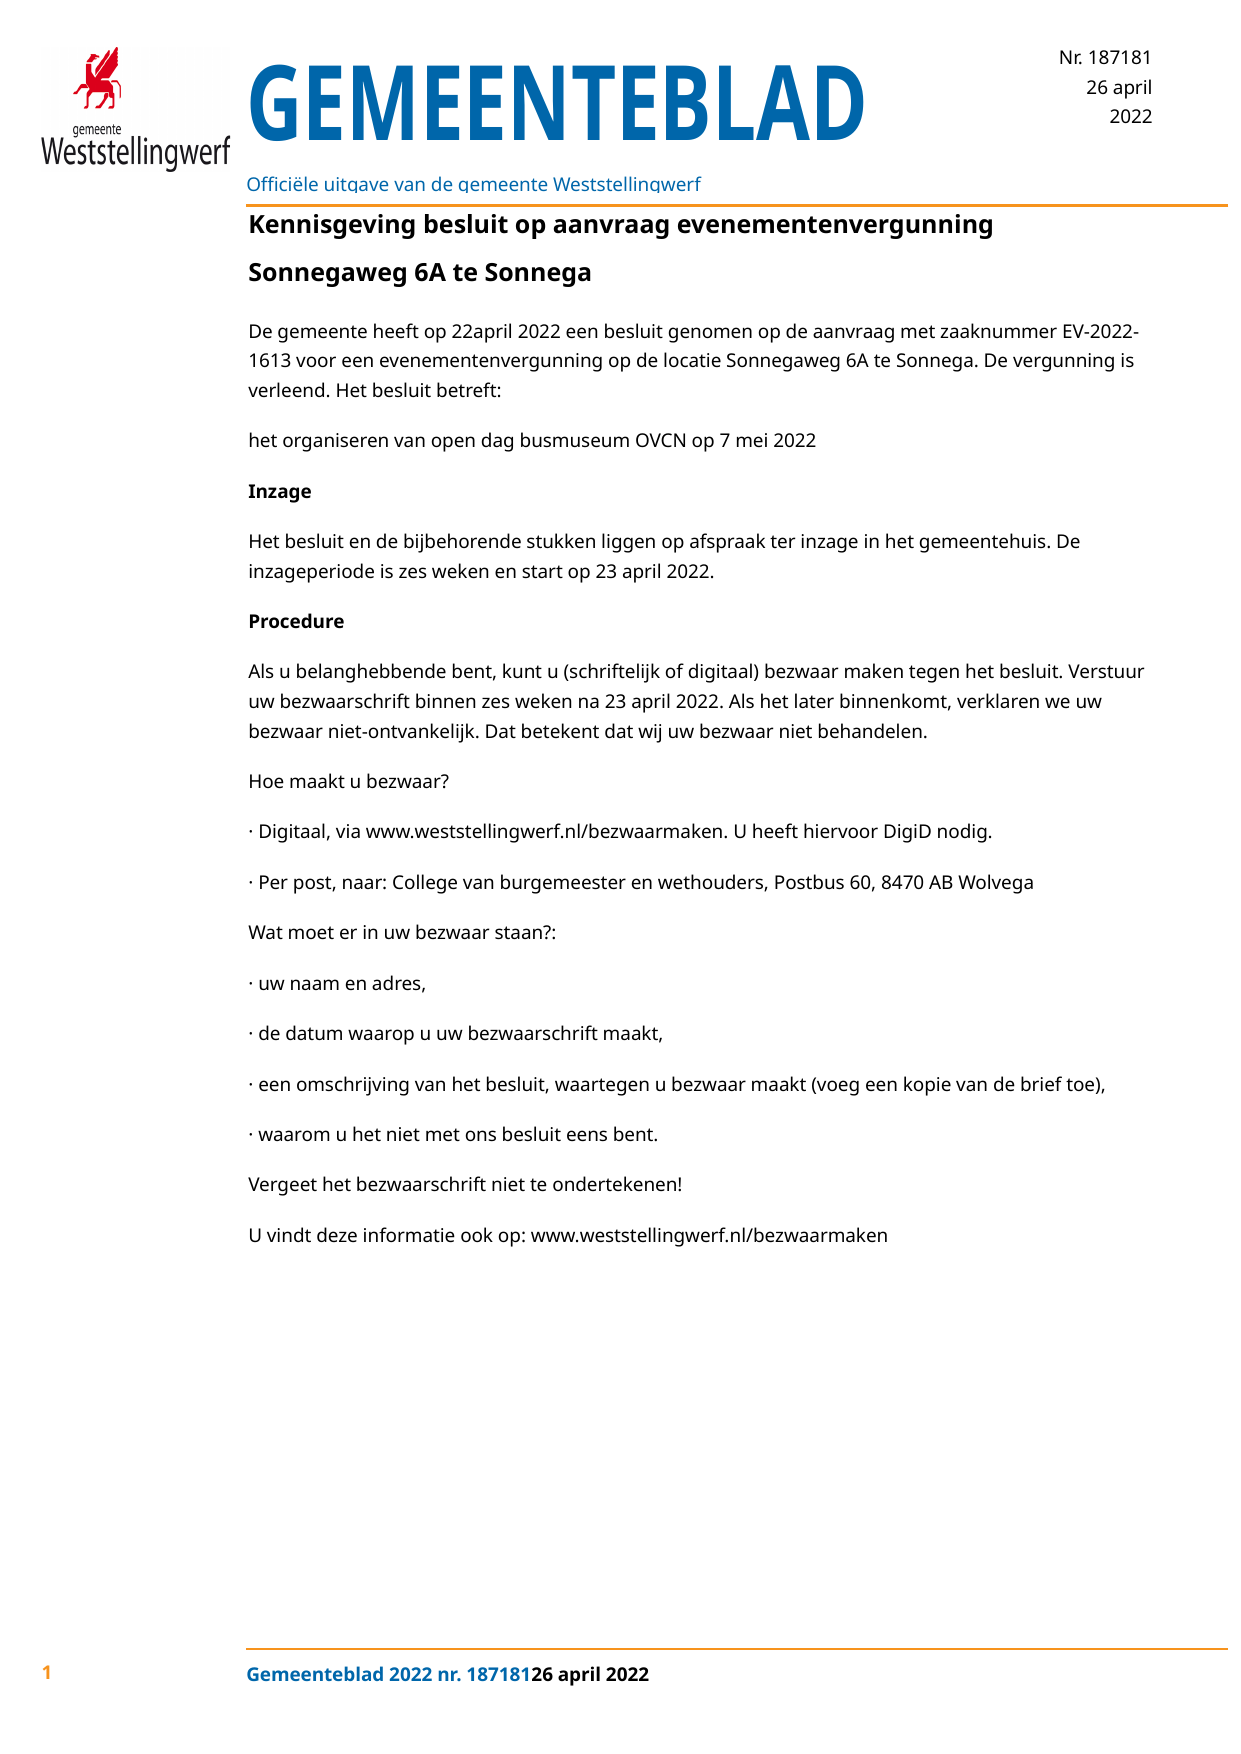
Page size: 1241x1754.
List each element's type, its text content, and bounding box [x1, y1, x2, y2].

text het organiseren van open dag busmuseum OVCN op 7 mei 2022 [248, 427, 1152, 453]
text Als u belanghebbende bent, kunt u (schriftelijk of digitaal) bezwaar maken tegen het besluit. Verstuur uw bezwaarschrift binnen zes weken na 23 april 2022. Als het later binnenkomt, verklaren we uw bezwaar niet-ontvankelijk. Dat betekent dat wij uw bezwaar niet behandelen. [248, 659, 1152, 744]
text Procedure [248, 608, 1152, 634]
text U vindt deze informatie ook op: www.weststellingwerf.nl/bezwaarmaken [248, 1222, 1152, 1248]
text · een omschrijving van het besluit, waartegen u bezwaar maakt (voeg een kopie van de brief toe), [248, 1071, 1152, 1097]
text · Digitaal, via www.weststellingwerf.nl/bezwaarmaken. U heeft hiervoor DigiD nodig. [248, 819, 1152, 844]
text · Per post, naar: College van burgemeester en wethouders, Postbus 60, 8470 AB Wolvega [248, 869, 1152, 895]
text · de datum waarop u uw bezwaarschrift maakt, [248, 1020, 1152, 1046]
text Vergeet het bezwaarschrift niet te ondertekenen! [248, 1172, 1152, 1197]
text · uw naam en adres, [248, 970, 1152, 996]
text Kennisgeving besluit op aanvraag evenementenvergunning Sonnegaweg 6A te Sonnega [248, 207, 1152, 288]
text De gemeente heeft op 22april 2022 een besluit genomen op de aanvraag met zaaknummer EV-2022-1613 voor een evenementenvergunning op de locatie Sonnegaweg 6A te Sonnega. De vergunning is verleend. Het besluit betreft: [248, 318, 1152, 403]
text Inzage [248, 478, 1152, 504]
picture [41, 47, 231, 172]
text Wat moet er in uw bezwaar staan?: [248, 919, 1152, 945]
text Hoe maakt u bezwaar? [248, 768, 1152, 794]
text · waarom u het niet met ons besluit eens bent. [248, 1121, 1152, 1147]
text Het besluit en de bijbehorende stukken liggen op afspraak ter inzage in het gemeentehuis. De inzageperiode is zes weken en start op 23 april 2022. [248, 528, 1152, 584]
